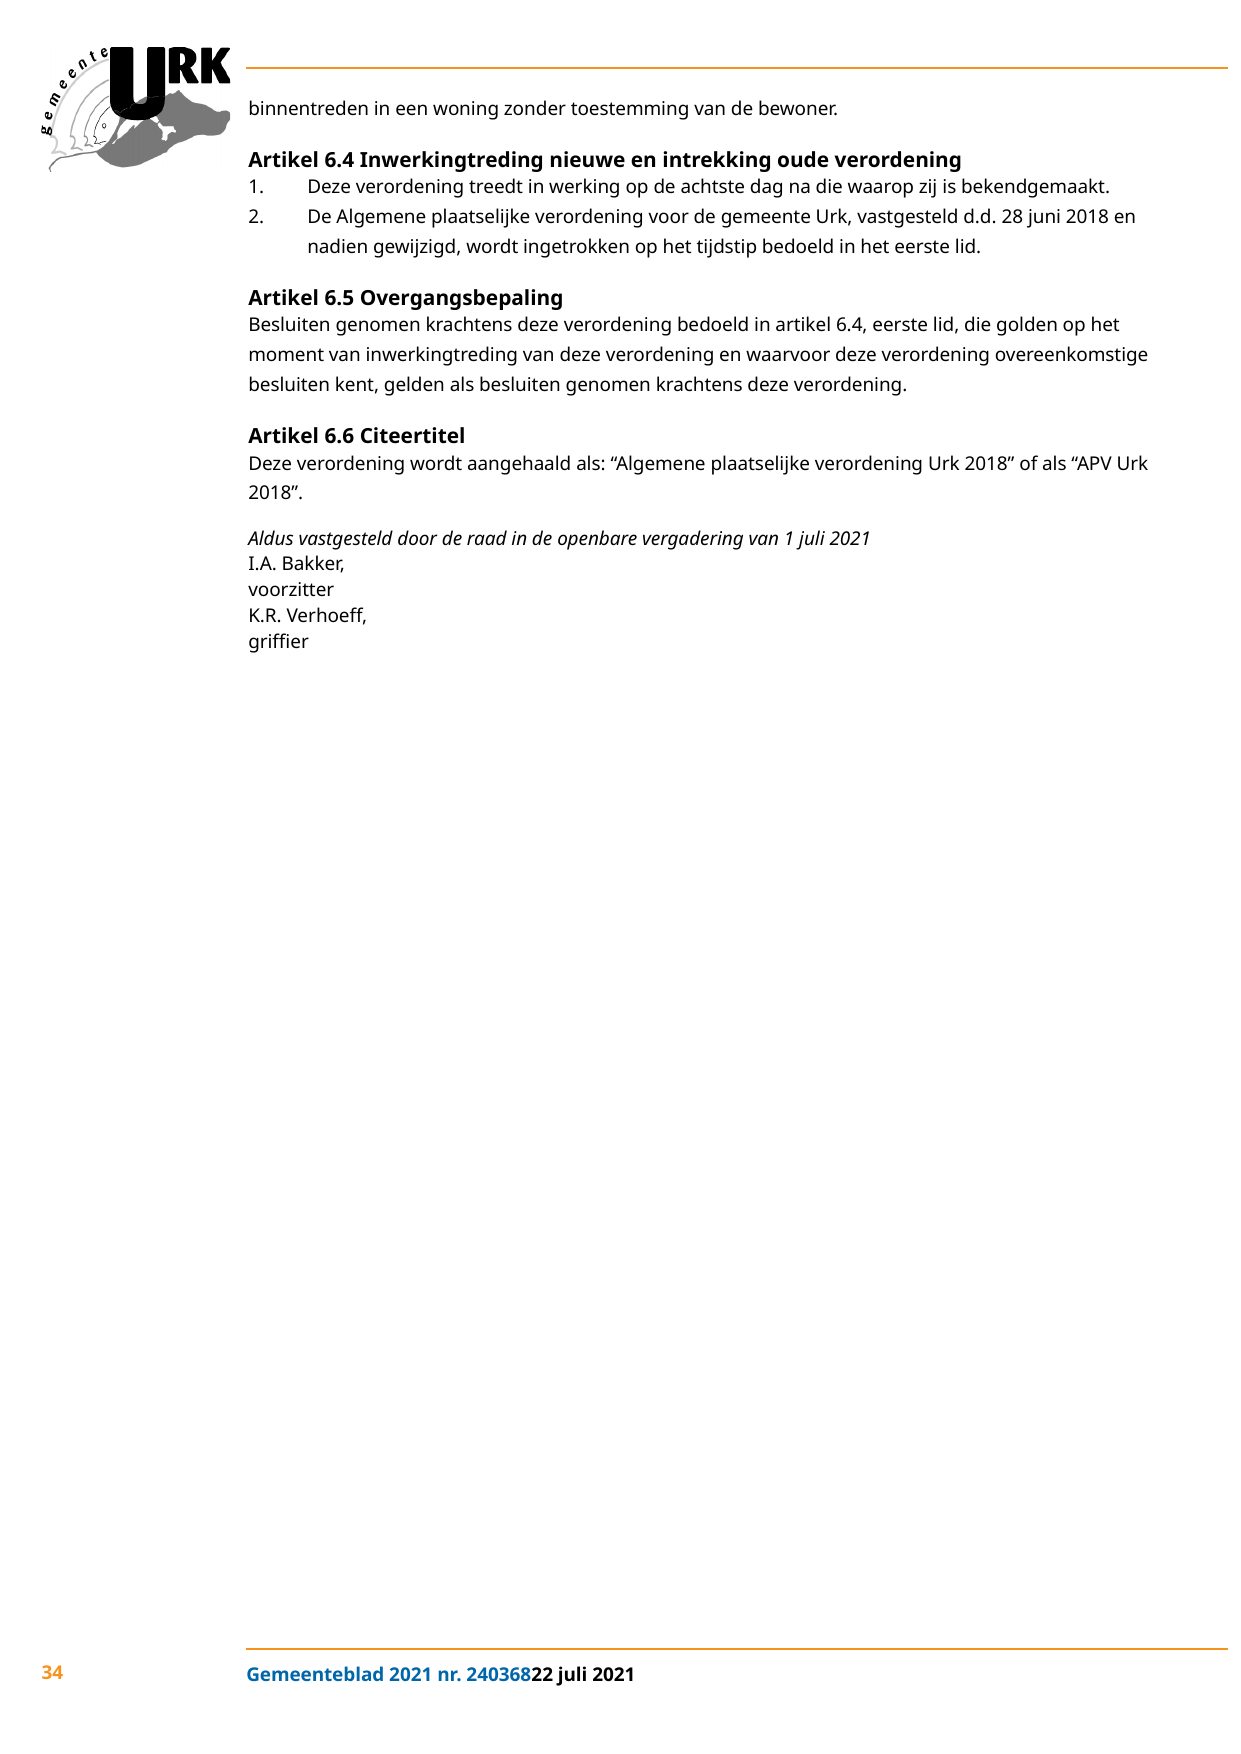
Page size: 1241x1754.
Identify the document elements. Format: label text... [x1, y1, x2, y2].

text K.R. Verhoeff, [248, 602, 1152, 628]
text Aldus vastgesteld door de raad in de openbare vergadering van 1 juli 2021 [248, 525, 1152, 551]
text Artikel 6.5 Overgangsbepaling [248, 283, 1152, 312]
list De Algemene plaatselijke verordening voor de gemeente Urk, vastgesteld d.d. 28 juni 2018 en nadien gewijzigd, wordt ingetrokken op het tijdstip bedoeld in het eerste lid. [248, 203, 1152, 258]
list Deze verordening treedt in werking op de achtste dag na die waarop zij is bekendgemaakt. [248, 174, 1152, 199]
text griffier [248, 628, 1152, 653]
text Deze verordening wordt aangehaald als: “Algemene plaatselijke verordening Urk 2018” of als “APV Urk 2018”. [248, 450, 1152, 505]
text Besluiten genomen krachtens deze verordening bedoeld in artikel 6.4, eerste lid, die golden op het moment van inwerkingtreding van deze verordening en waarvoor deze verordening overeenkomstige besluiten kent, gelden als besluiten genomen krachtens deze verordening. [248, 312, 1152, 397]
picture [41, 47, 231, 172]
text voorzitter [248, 576, 1152, 602]
text Artikel 6.4 Inwerkingtreding nieuwe en intrekking oude verordening [248, 145, 1152, 174]
text binnentreden in een woning zonder toestemming van de bewoner. [248, 95, 1152, 121]
text I.A. Bakker, [248, 551, 1152, 576]
text Artikel 6.6 Citeertitel [248, 421, 1152, 450]
